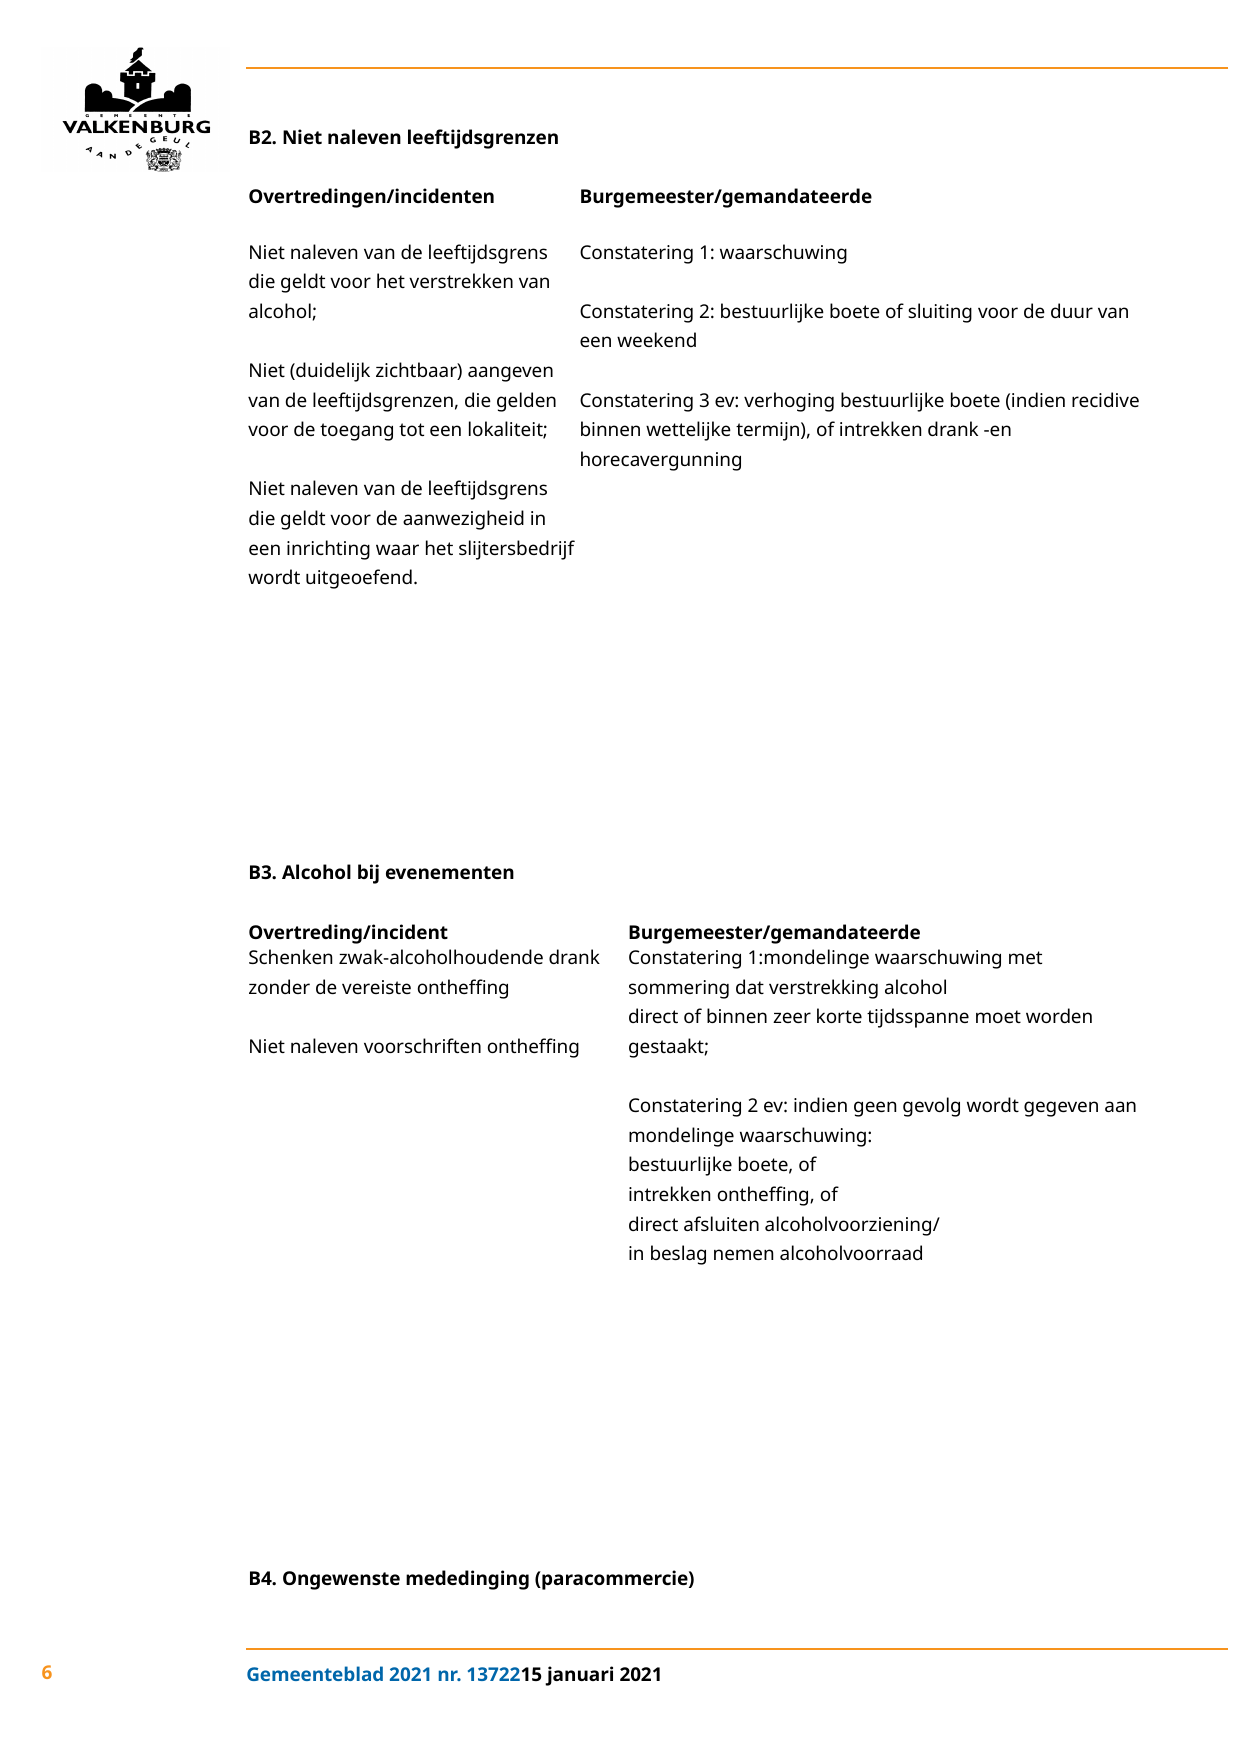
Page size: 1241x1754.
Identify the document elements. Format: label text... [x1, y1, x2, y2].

table_cell Schenken zwak-alcoholhoudende drank zonder de vereiste ontheffing Niet naleven voorschriften ontheffing [248, 945, 628, 1503]
picture [41, 47, 231, 172]
text B2. Niet naleven leeftijdsgrenzen [248, 124, 1152, 150]
table_cell Niet naleven van de leeftijdsgrens die geldt voor het verstrekken van alcohol; Niet (duidelijk zichtbaar) aangeven van de leeftijdsgrenzen, die gelden voor de toegang tot een lokaliteit; Niet naleven van de leeftijdsgrens die geldt voor de aanwezigheid in een inrichting waar het slijtersbedrijf wordt uitgeoefend. [248, 239, 579, 708]
text B4. Ongewenste mededinging (paracommercie) [248, 1565, 1152, 1591]
table_header Burgemeester/gemandateerde [579, 184, 1152, 239]
table_header Burgemeester/gemandateerde [628, 919, 1152, 944]
table_header Overtredingen/incidenten [248, 184, 579, 239]
table_cell Constatering 1: waarschuwing Constatering 2: bestuurlijke boete of sluiting voor de duur van een weekend Constatering 3 ev: verhoging bestuurlijke boete (indien recidive binnen wettelijke termijn), of intrekken drank -en horecavergunning [579, 239, 1152, 708]
text B3. Alcohol bij evenementen [248, 859, 1152, 885]
table_header Overtreding/incident [248, 919, 628, 944]
table_cell Constatering 1:mondelinge waarschuwing met sommering dat verstrekking alcohol direct of binnen zeer korte tijdsspanne moet worden gestaakt; Constatering 2 ev: indien geen gevolg wordt gegeven aan mondelinge waarschuwing: bestuurlijke boete, of intrekken ontheffing, of direct afsluiten alcoholvoorziening/ in beslag nemen alcoholvoorraad [628, 945, 1152, 1503]
